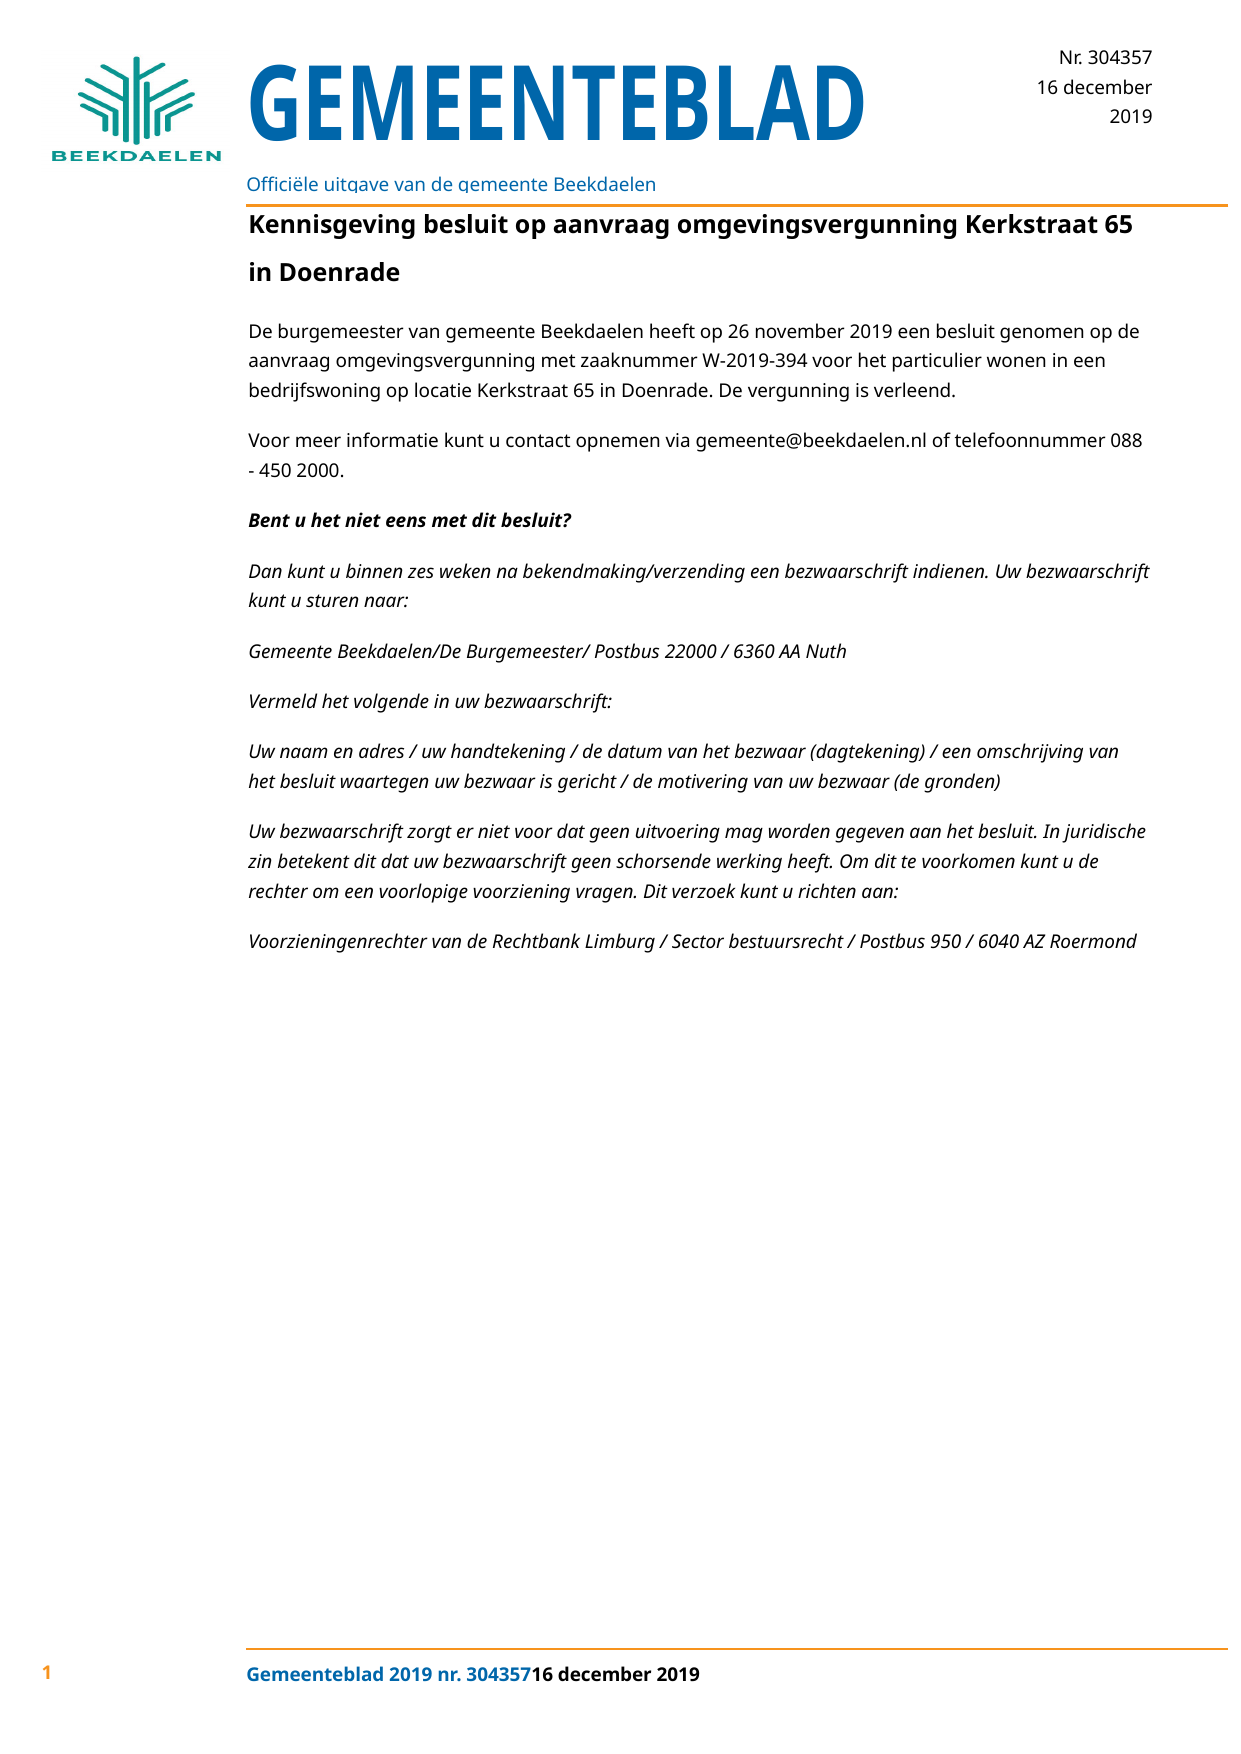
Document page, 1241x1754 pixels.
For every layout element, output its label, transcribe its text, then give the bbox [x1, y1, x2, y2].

text Gemeente Beekdaelen/De Burgemeester/ Postbus 22000 / 6360 AA Nuth [248, 638, 1152, 664]
text Dan kunt u binnen zes weken na bekendmaking/verzending een bezwaarschrift indienen. Uw bezwaarschrift kunt u sturen naar: [248, 558, 1152, 613]
text De burgemeester van gemeente Beekdaelen heeft op 26 november 2019 een besluit genomen op de aanvraag omgevingsvergunning met zaaknummer W-2019-394 voor het particulier wonen in een bedrijfswoning op locatie Kerkstraat 65 in Doenrade. De vergunning is verleend. [248, 318, 1152, 403]
text Bent u het niet eens met dit besluit? [248, 507, 1152, 533]
text Uw bezwaarschrift zorgt er niet voor dat geen uitvoering mag worden gegeven aan het besluit. In juridische zin betekent dit dat uw bezwaarschrift geen schorsende werking heeft. Om dit te voorkomen kunt u de rechter om een voorlopige voorziening vragen. Dit verzoek kunt u richten aan: [248, 819, 1152, 904]
text Voor meer informatie kunt u contact opnemen via gemeente@beekdaelen.nl of telefoonnummer 088 - 450 2000. [248, 427, 1152, 483]
text Voorzieningenrechter van de Rechtbank Limburg / Sector bestuursrecht / Postbus 950 / 6040 AZ Roermond [248, 928, 1152, 954]
text Uw naam en adres / uw handtekening / de datum van het bezwaar (dagtekening) / een omschrijving van het besluit waartegen uw bezwaar is gericht / de motivering van uw bezwaar (de gronden) [248, 739, 1152, 794]
text Kennisgeving besluit op aanvraag omgevingsvergunning Kerkstraat 65 in Doenrade [248, 207, 1152, 288]
picture [41, 47, 231, 172]
text Vermeld het volgende in uw bezwaarschrift: [248, 688, 1152, 714]
